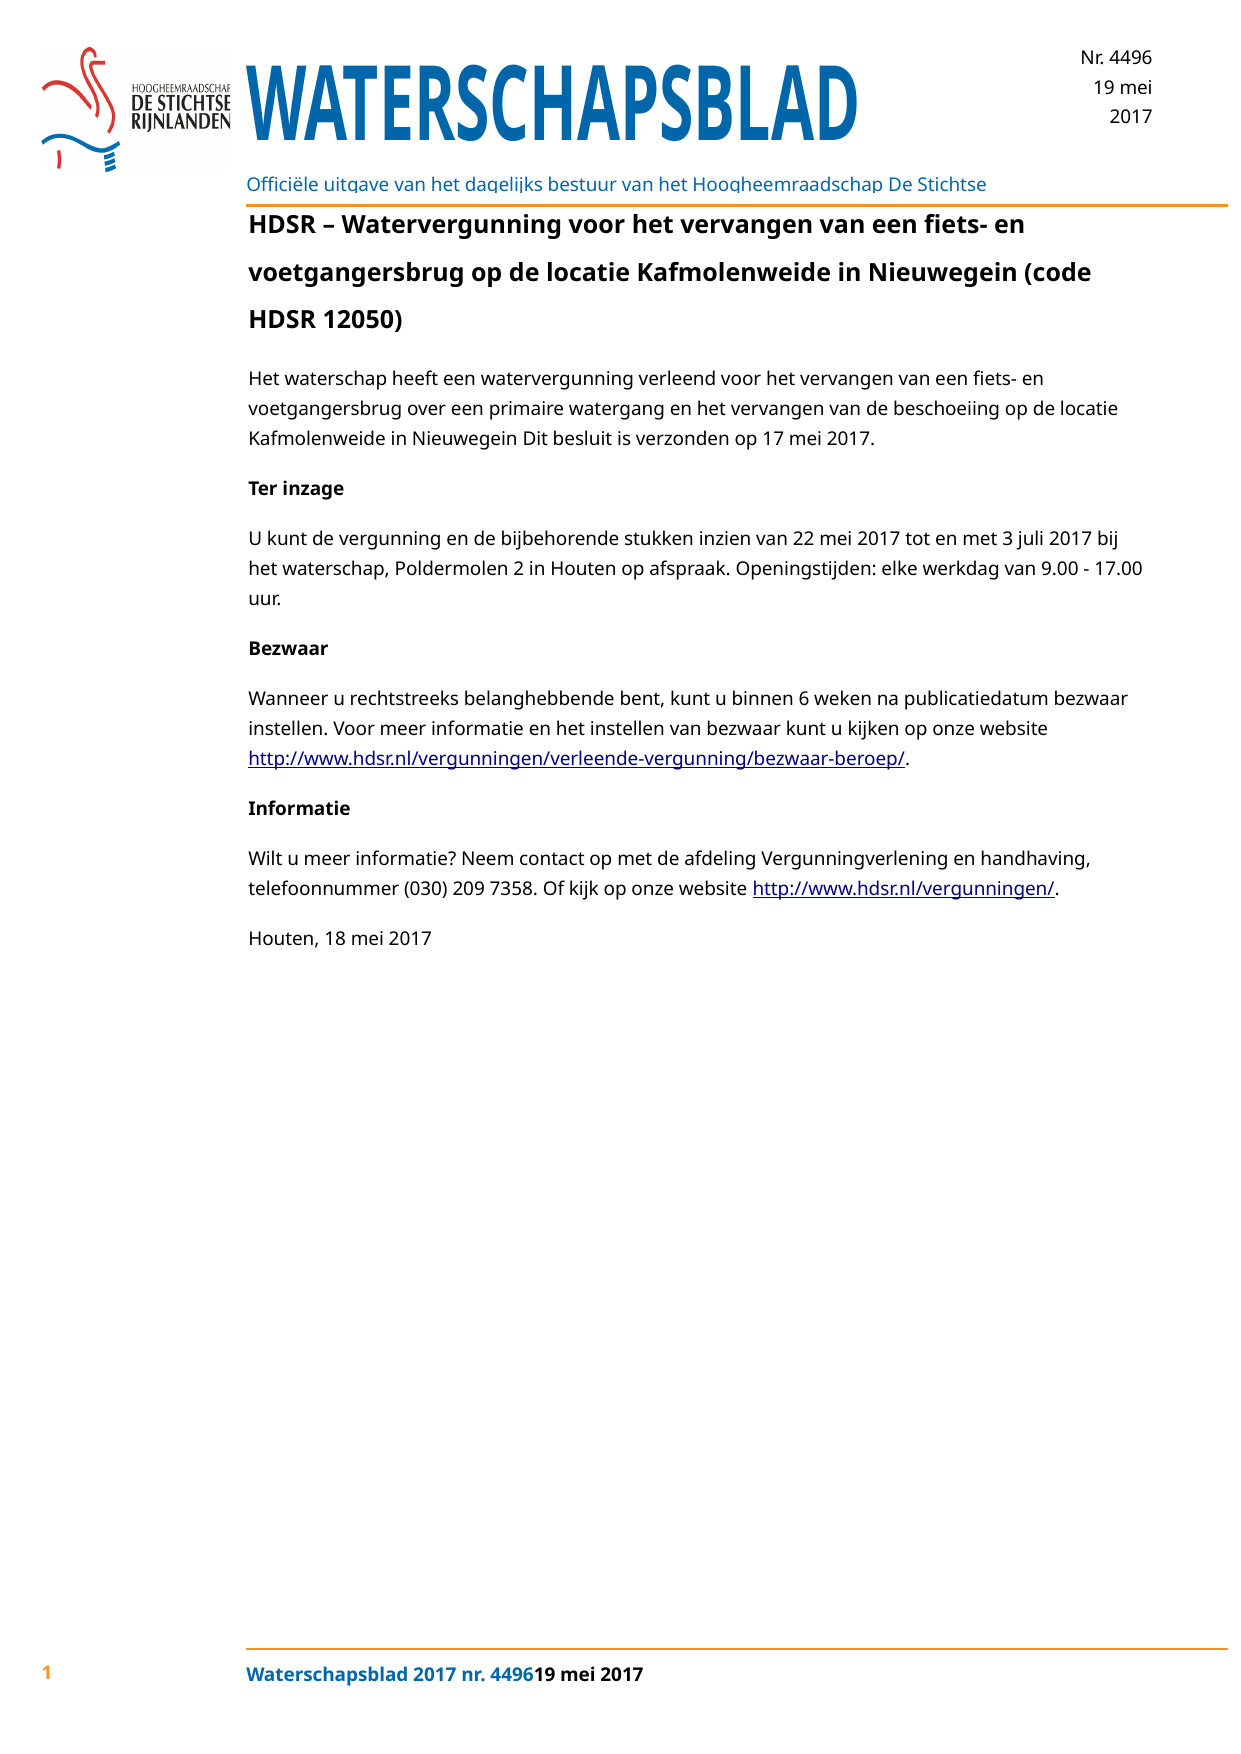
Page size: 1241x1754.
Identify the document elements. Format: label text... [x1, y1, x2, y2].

text Het waterschap heeft een watervergunning verleend voor het vervangen van een fiets- en voetgangersbrug over een primaire watergang en het vervangen van de beschoeiing op de locatie Kafmolenweide in Nieuwegein Dit besluit is verzonden op 17 mei 2017. [248, 366, 1152, 450]
text Ter inzage [248, 475, 1152, 501]
text HDSR – Watervergunning voor het vervangen van een fiets- en voetgangersbrug op de locatie Kafmolenweide in Nieuwegein (code HDSR 12050) [248, 207, 1152, 336]
text Wanneer u rechtstreeks belanghebbende bent, kunt u binnen 6 weken na publicatiedatum bezwaar instellen. Voor meer informatie en het instellen van bezwaar kunt u kijken op onze website http://www.hdsr.nl/vergunningen/verleende-vergunning/bezwaar-beroep/. [248, 686, 1152, 770]
text Houten, 18 mei 2017 [248, 926, 1152, 951]
picture [41, 47, 231, 172]
text Wilt u meer informatie? Neem contact op met de afdeling Vergunningverlening en handhaving, telefoonnummer (030) 209 7358. Of kijk op onze website http://www.hdsr.nl/vergunningen/. [248, 846, 1152, 901]
text U kunt de vergunning en de bijbehorende stukken inzien van 22 mei 2017 tot en met 3 juli 2017 bij het waterschap, Poldermolen 2 in Houten op afspraak. Openingstijden: elke werkdag van 9.00 - 17.00 uur. [248, 526, 1152, 610]
text Bezwaar [248, 635, 1152, 661]
text Informatie [248, 795, 1152, 821]
